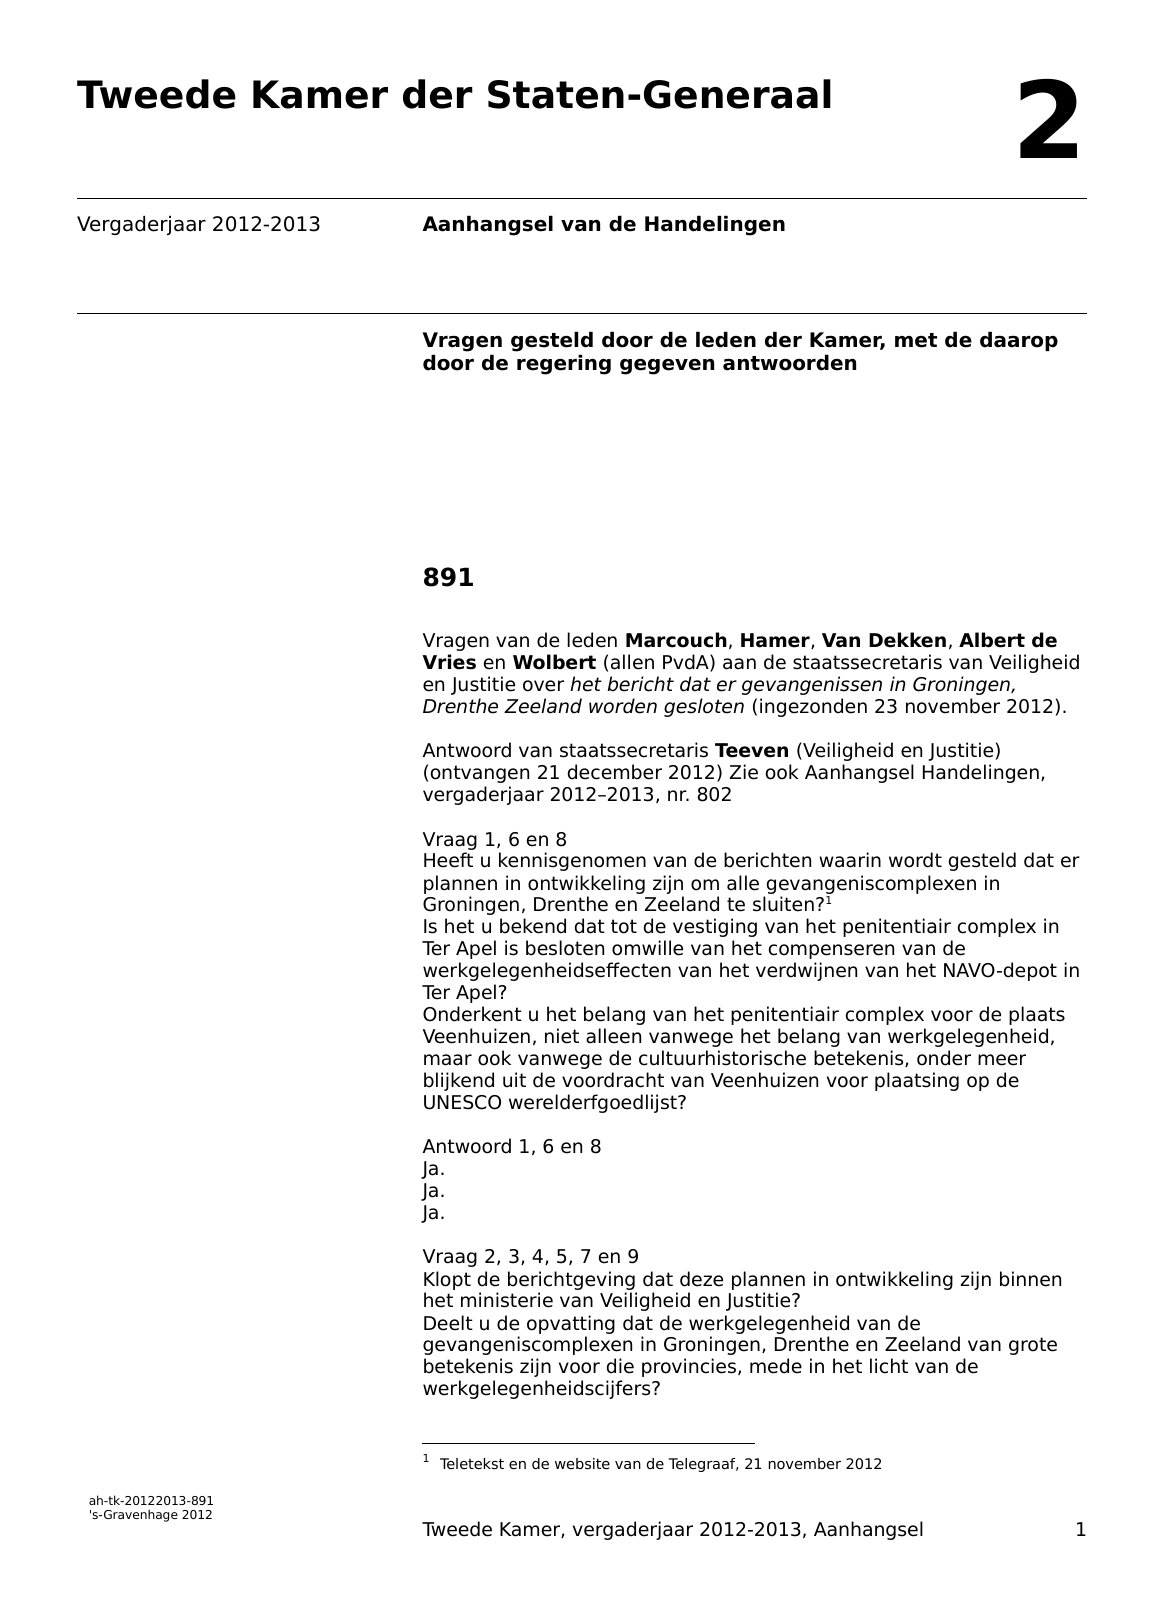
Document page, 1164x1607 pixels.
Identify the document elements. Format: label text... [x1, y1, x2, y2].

text 891 [422, 563, 1087, 592]
text Onderkent u het belang van het penitentiair complex voor de plaats Veenhuizen, niet alleen vanwege het belang van werkgelegenheid, maar ook vanwege de cultuurhistorische betekenis, onder meer blijkend uit de voordracht van Veenhuizen voor plaatsing op de UNESCO werelderfgoedlijst? [422, 1004, 1087, 1114]
text Vragen van de leden Marcouch, Hamer, Van Dekken, Albert de Vries en Wolbert (allen PvdA) aan de staatssecretaris van Veiligheid en Justitie over het bericht dat er gevangenissen in Groningen, Drenthe Zeeland worden gesloten (ingezonden 23 november 2012). [422, 630, 1087, 718]
text Ja. [422, 1180, 1087, 1202]
table_cell Aanhangsel van de Handelingen [422, 199, 1087, 313]
text Vraag 2, 3, 4, 5, 7 en 9 [422, 1246, 1087, 1268]
text Teletekst en de website van de Telegraaf, 21 november 2012 [422, 1452, 1087, 1474]
text Is het u bekend dat tot de vestiging van het penitentiair complex in Ter Apel is besloten omwille van het compenseren van de werkgelegenheidseffecten van het verdwijnen van het NAVO-depot in Ter Apel? [422, 916, 1087, 1004]
text Antwoord 1, 6 en 8 [422, 1136, 1087, 1158]
text Klopt de berichtgeving dat deze plannen in ontwikkeling zijn binnen het ministerie van Veiligheid en Justitie? [422, 1268, 1087, 1312]
text Antwoord van staatssecretaris Teeven (Veiligheid en Justitie) (ontvangen 21 december 2012) Zie ook Aanhangsel Handelingen, vergaderjaar 2012–2013, nr. 802 [422, 740, 1087, 806]
text Ja. [422, 1158, 1087, 1180]
table_header Tweede Kamer der Staten-Generaal [77, 59, 886, 198]
text ah-tk-20122013-891 [88, 1494, 323, 1508]
table_header 2 [886, 59, 1087, 198]
text Ja. [422, 1202, 1087, 1224]
text Vraag 1, 6 en 8 [422, 828, 1087, 850]
text Heeft u kennisgenomen van de berichten waarin wordt gesteld dat er plannen in ontwikkeling zijn om alle gevangeniscomplexen in Groningen, Drenthe en Zeeland te sluiten? [422, 850, 1087, 916]
table_cell Vergaderjaar 2012-2013 [77, 199, 422, 313]
table_cell Vragen gesteld door de leden der Kamer, met de daarop door de regering gegeven antwoorden [422, 314, 1087, 375]
text Deelt u de opvatting dat de werkgelegenheid van de gevangeniscomplexen in Groningen, Drenthe en Zeeland van grote betekenis zijn voor die provincies, mede in het licht van de werkgelegenheidscijfers? [422, 1312, 1087, 1400]
text 's-Gravenhage 2012 [88, 1508, 323, 1522]
table_cell [77, 314, 422, 375]
